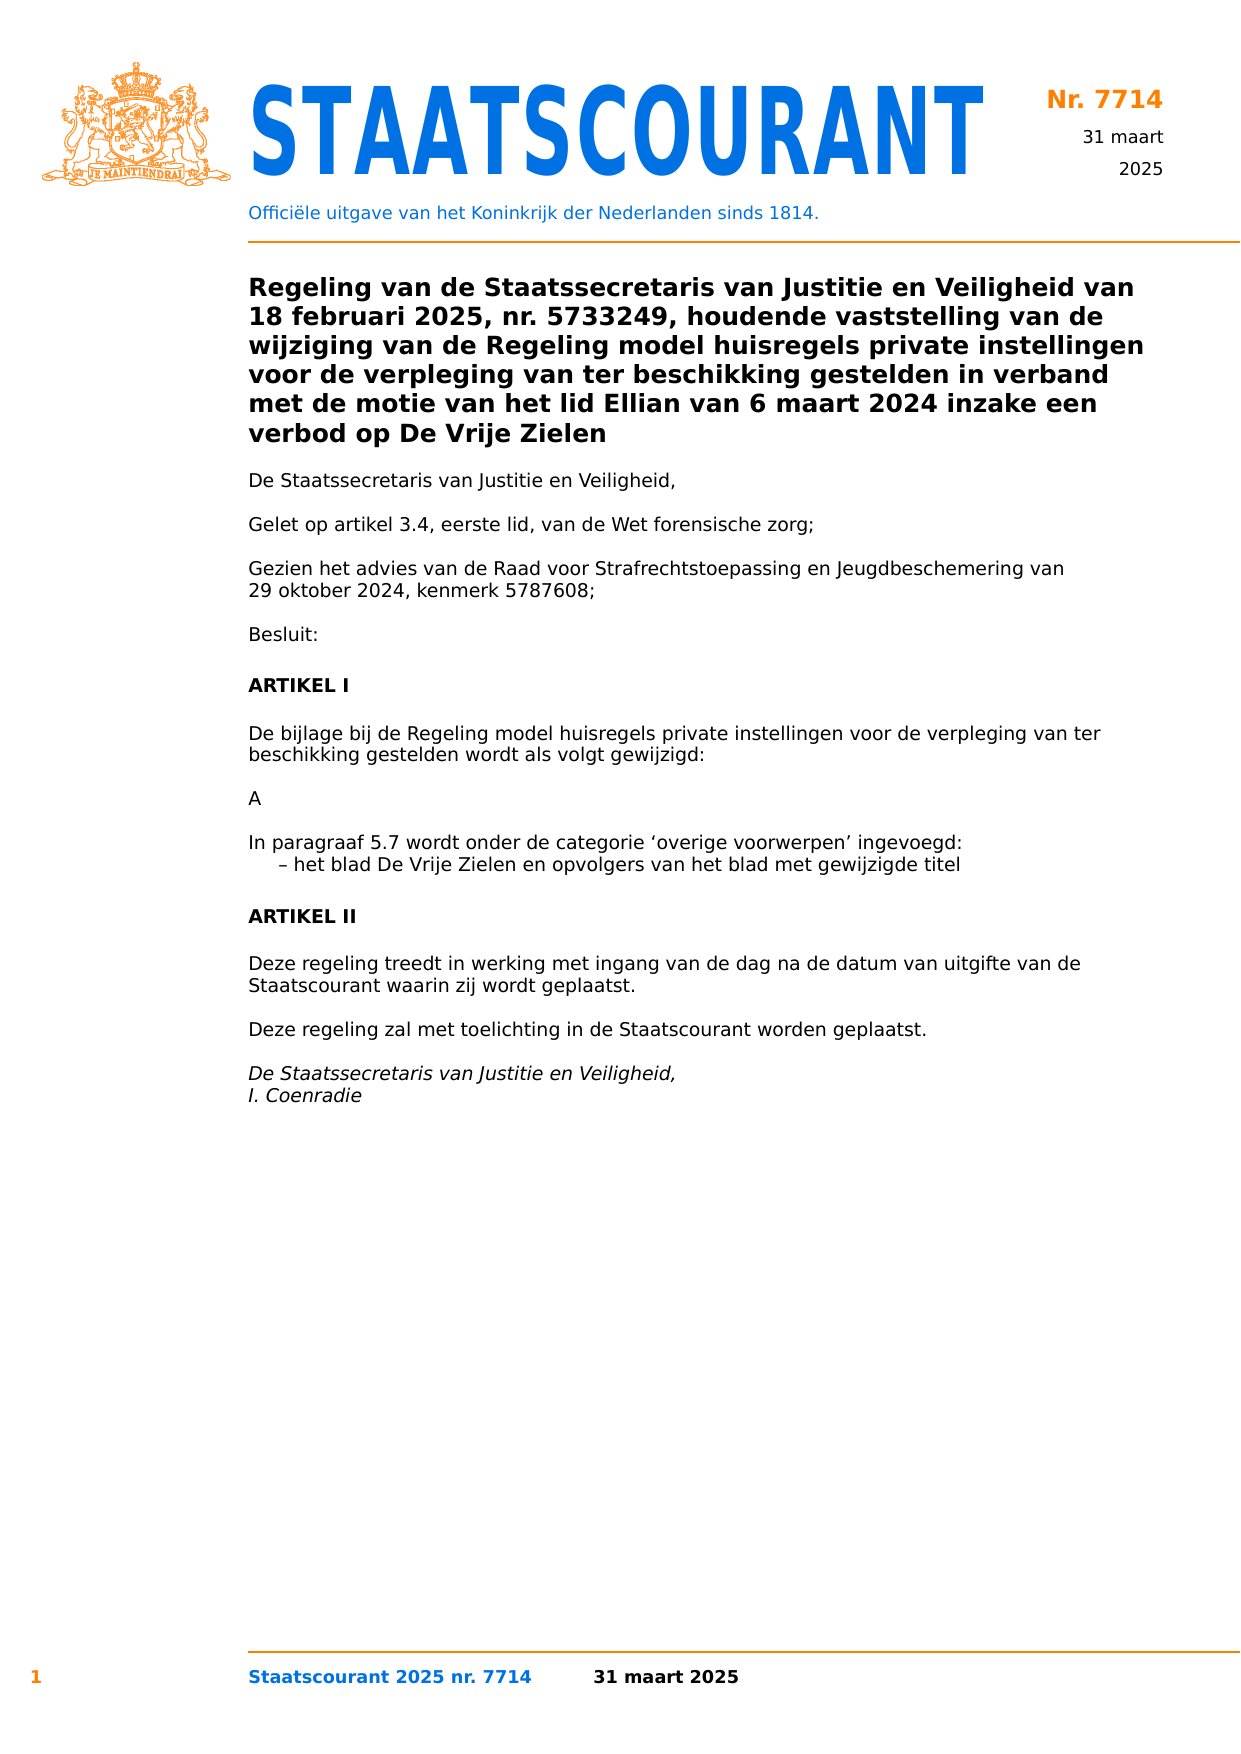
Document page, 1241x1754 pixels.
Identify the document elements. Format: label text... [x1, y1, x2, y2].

table_header [25, 62, 248, 241]
text Deze regeling treedt in werking met ingang van de dag na de datum van uitgifte van de Staatscourant waarin zij wordt geplaatst. [248, 953, 1163, 997]
table_header Nr. 7714 [998, 62, 1240, 121]
subtitle Regeling van de Staatssecretaris van Justitie en Veiligheid van 18 februari 2025, nr. 5733249, houdende vaststelling van de wijziging van de Regeling model huisregels private instellingen voor de verpleging van ter beschikking gestelden in verband met de motie van het lid Ellian van 6 maart 2024 inzake een verbod op De Vrije Zielen [248, 273, 1163, 448]
picture [41, 62, 231, 186]
subtitle ARTIKEL I [248, 675, 1163, 697]
table_cell Officiële uitgave van het Koninkrijk der Nederlanden sinds 1814. [248, 203, 1240, 241]
table_cell 31 maart [998, 121, 1240, 153]
text In paragraaf 5.7 wordt onder de categorie ‘overige voorwerpen’ ingevoegd: [248, 832, 1163, 854]
text Besluit: [248, 623, 1163, 645]
text – het blad De Vrije Zielen en opvolgers van het blad met gewijzigde titel [278, 854, 1163, 876]
text De Staatssecretaris van Justitie en Veiligheid, [248, 470, 1163, 492]
text Deze regeling zal met toelichting in de Staatscourant worden geplaatst. [248, 1019, 1163, 1041]
table_cell 2025 [998, 153, 1240, 203]
subtitle ARTIKEL II [248, 906, 1163, 928]
text De Staatssecretaris van Justitie en Veiligheid, I. Coenradie [248, 1063, 1163, 1107]
text De bijlage bij de Regeling model huisregels private instellingen voor de verpleging van ter beschikking gestelden wordt als volgt gewijzigd: [248, 722, 1163, 766]
table_header STAATSCOURANT [248, 62, 998, 203]
text A [248, 788, 1163, 810]
text Gezien het advies van de Raad voor Strafrechtstoepassing en Jeugdbeschemering van 29 oktober 2024, kenmerk 5787608; [248, 558, 1163, 602]
text Gelet op artikel 3.4, eerste lid, van de Wet forensische zorg; [248, 514, 1163, 536]
